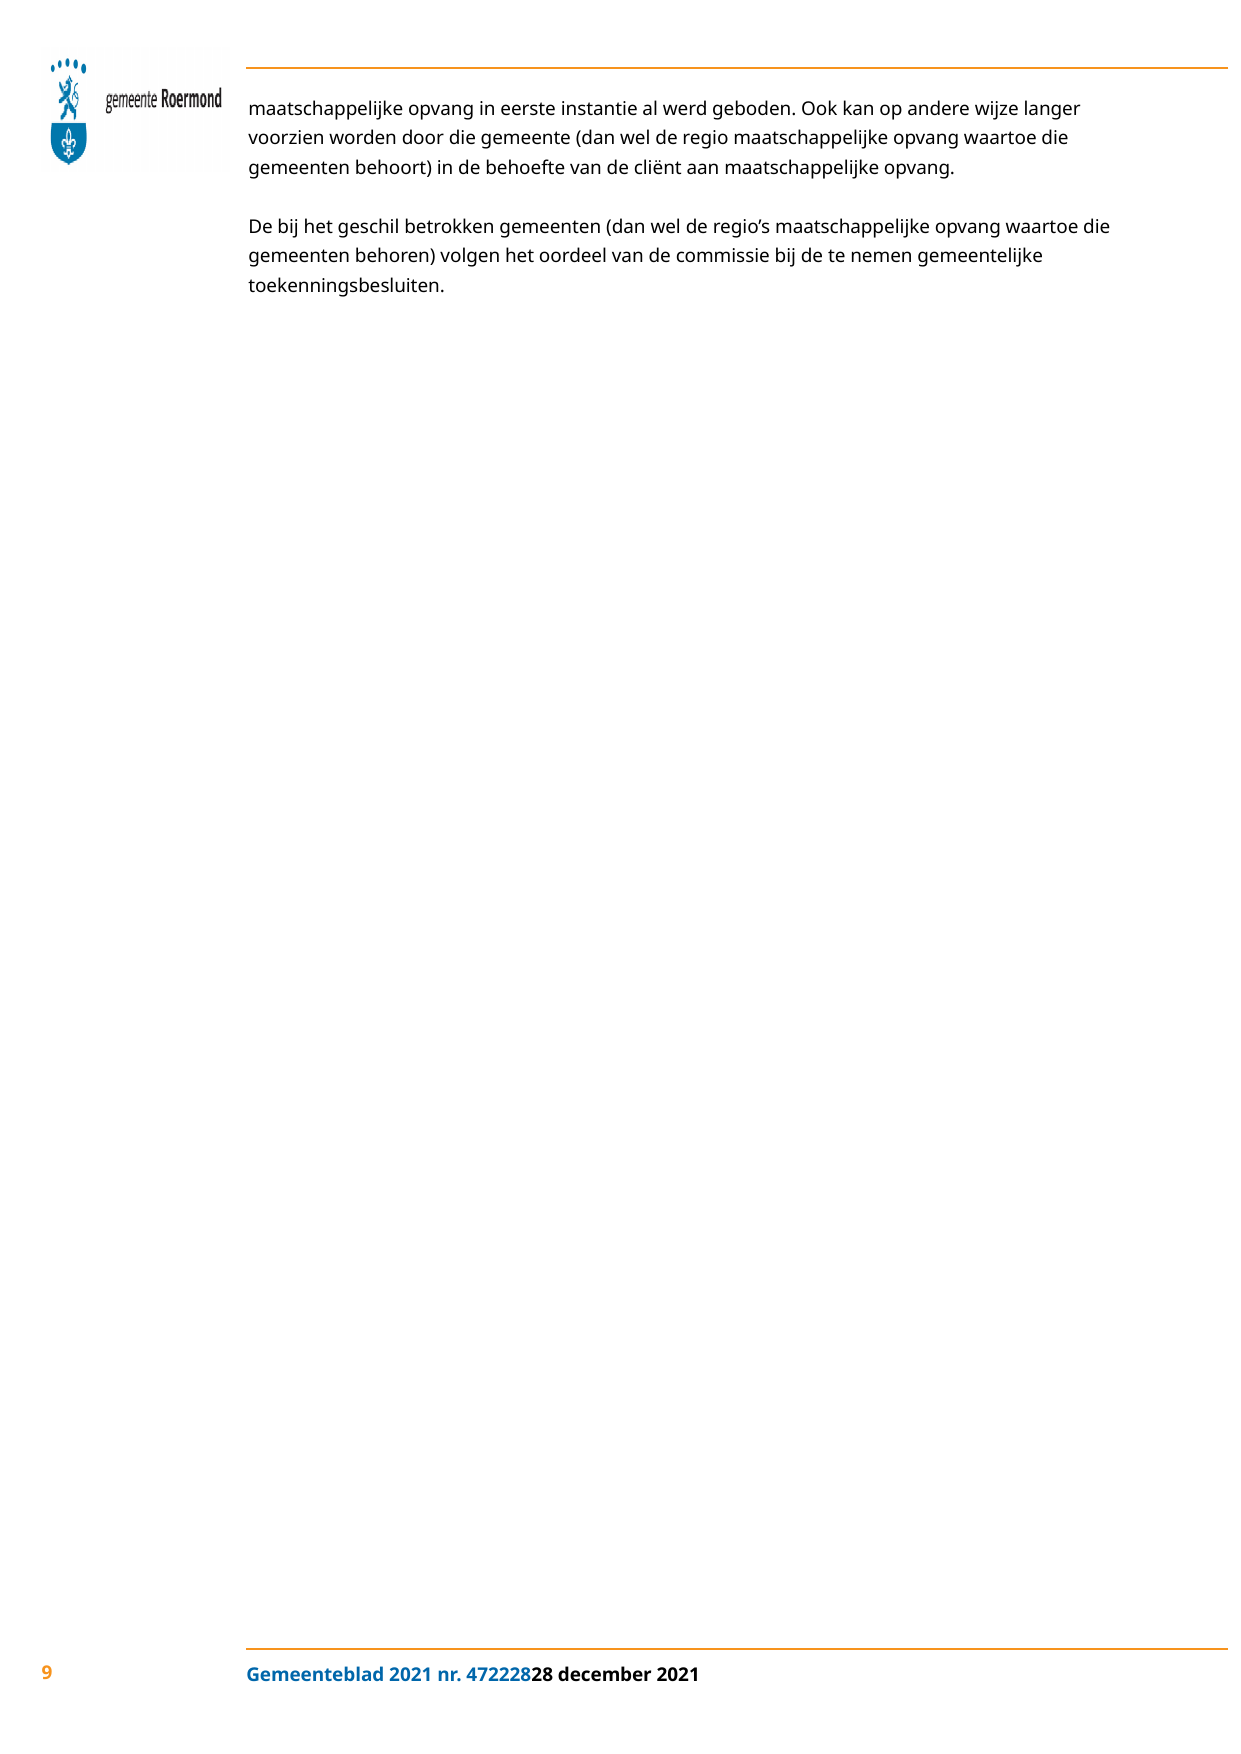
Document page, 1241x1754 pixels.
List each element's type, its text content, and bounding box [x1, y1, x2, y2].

text maatschappelijke opvang in eerste instantie al werd geboden. Ook kan op andere wijze langer voorzien worden door die gemeente (dan wel de regio maatschappelijke opvang waartoe die gemeenten behoort) in de behoefte van de cliënt aan maatschappelijke opvang. [248, 95, 1152, 180]
text De bij het geschil betrokken gemeenten (dan wel de regio’s maatschappelijke opvang waartoe die gemeenten behoren) volgen het oordeel van de commissie bij de te nemen gemeentelijke toekenningsbesluiten. [248, 213, 1152, 298]
picture [41, 47, 231, 172]
